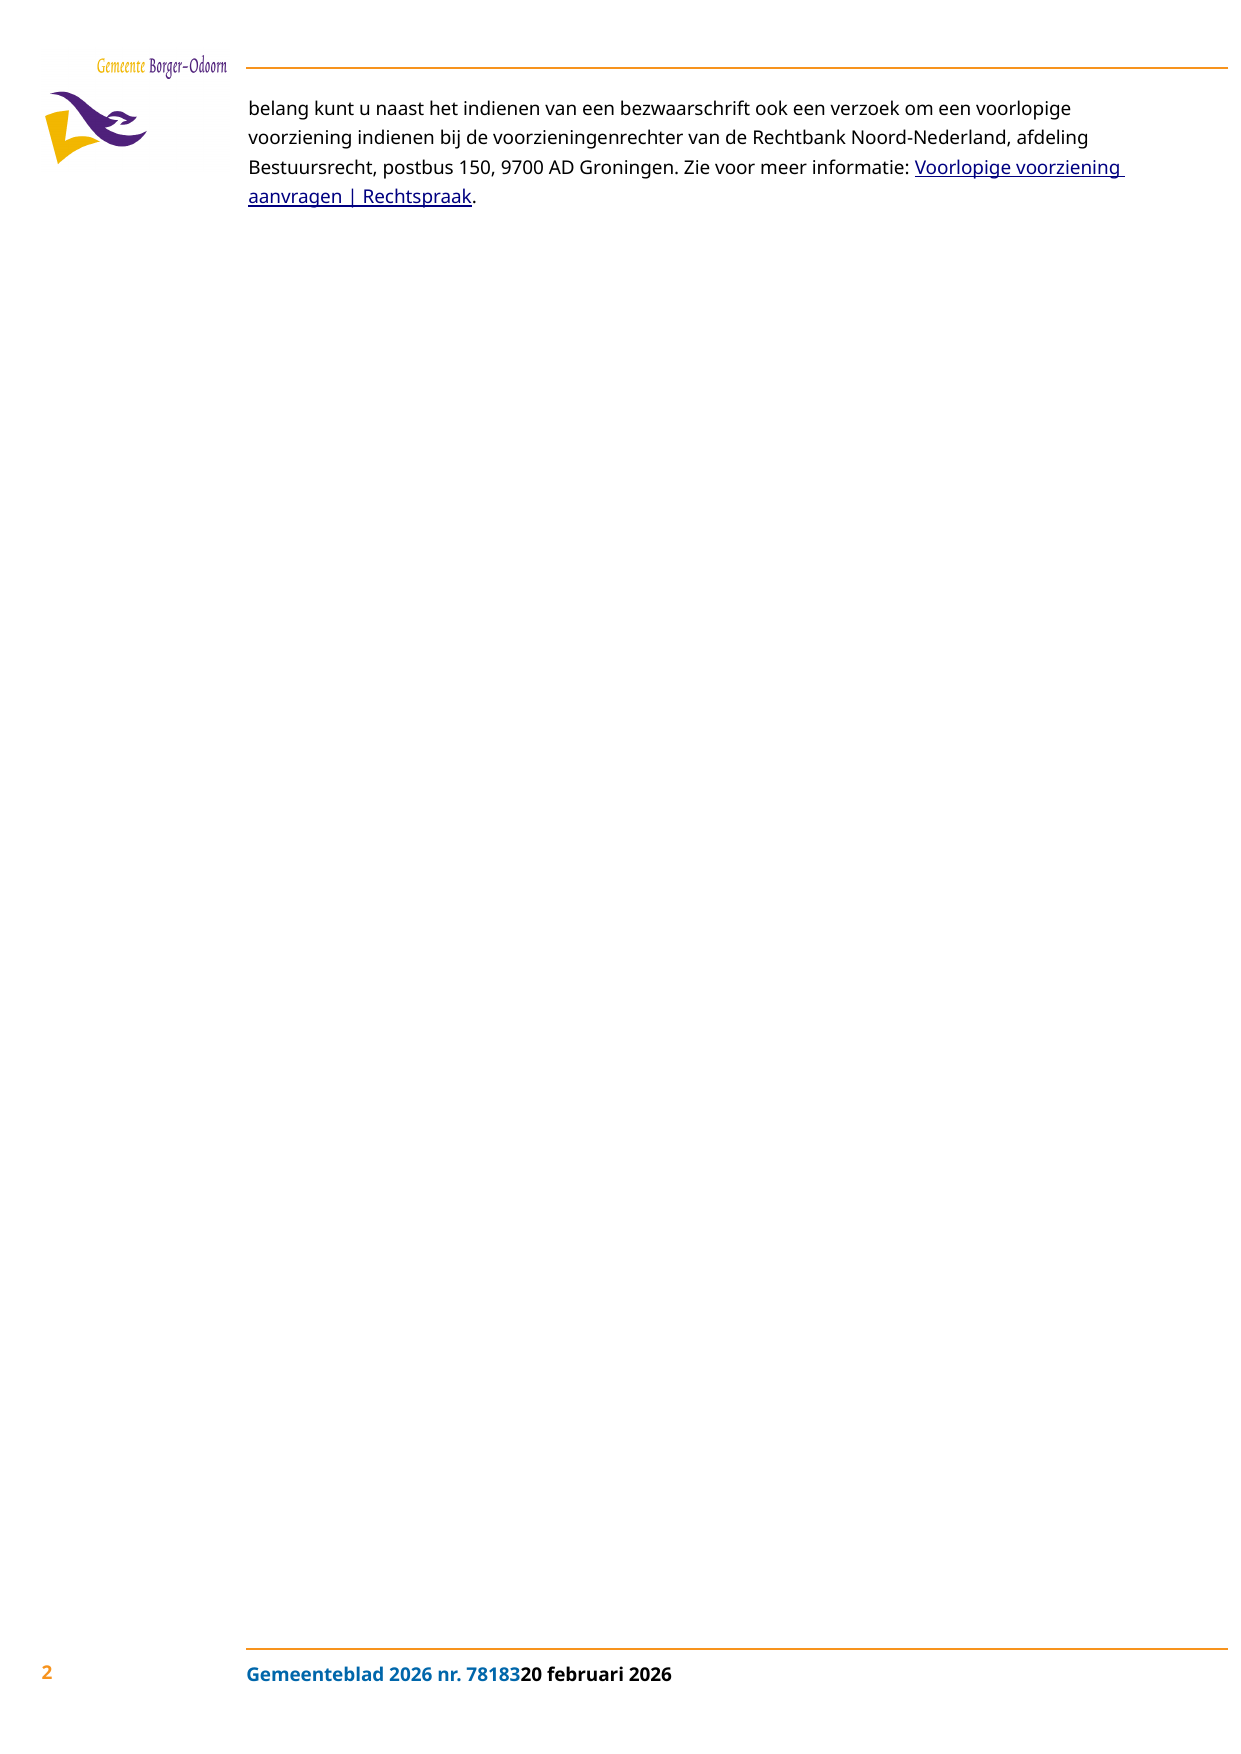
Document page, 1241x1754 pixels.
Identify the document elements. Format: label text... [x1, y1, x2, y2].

text belang kunt u naast het indienen van een bezwaarschrift ook een verzoek om een voorlopige voorziening indienen bij de voorzieningenrechter van de Rechtbank Noord-Nederland, afdeling Bestuursrecht, postbus 150, 9700 AD Groningen. Zie voor meer informatie: Voorlopige voorziening aanvragen | Rechtspraak. [248, 95, 1152, 209]
picture [41, 47, 231, 172]
